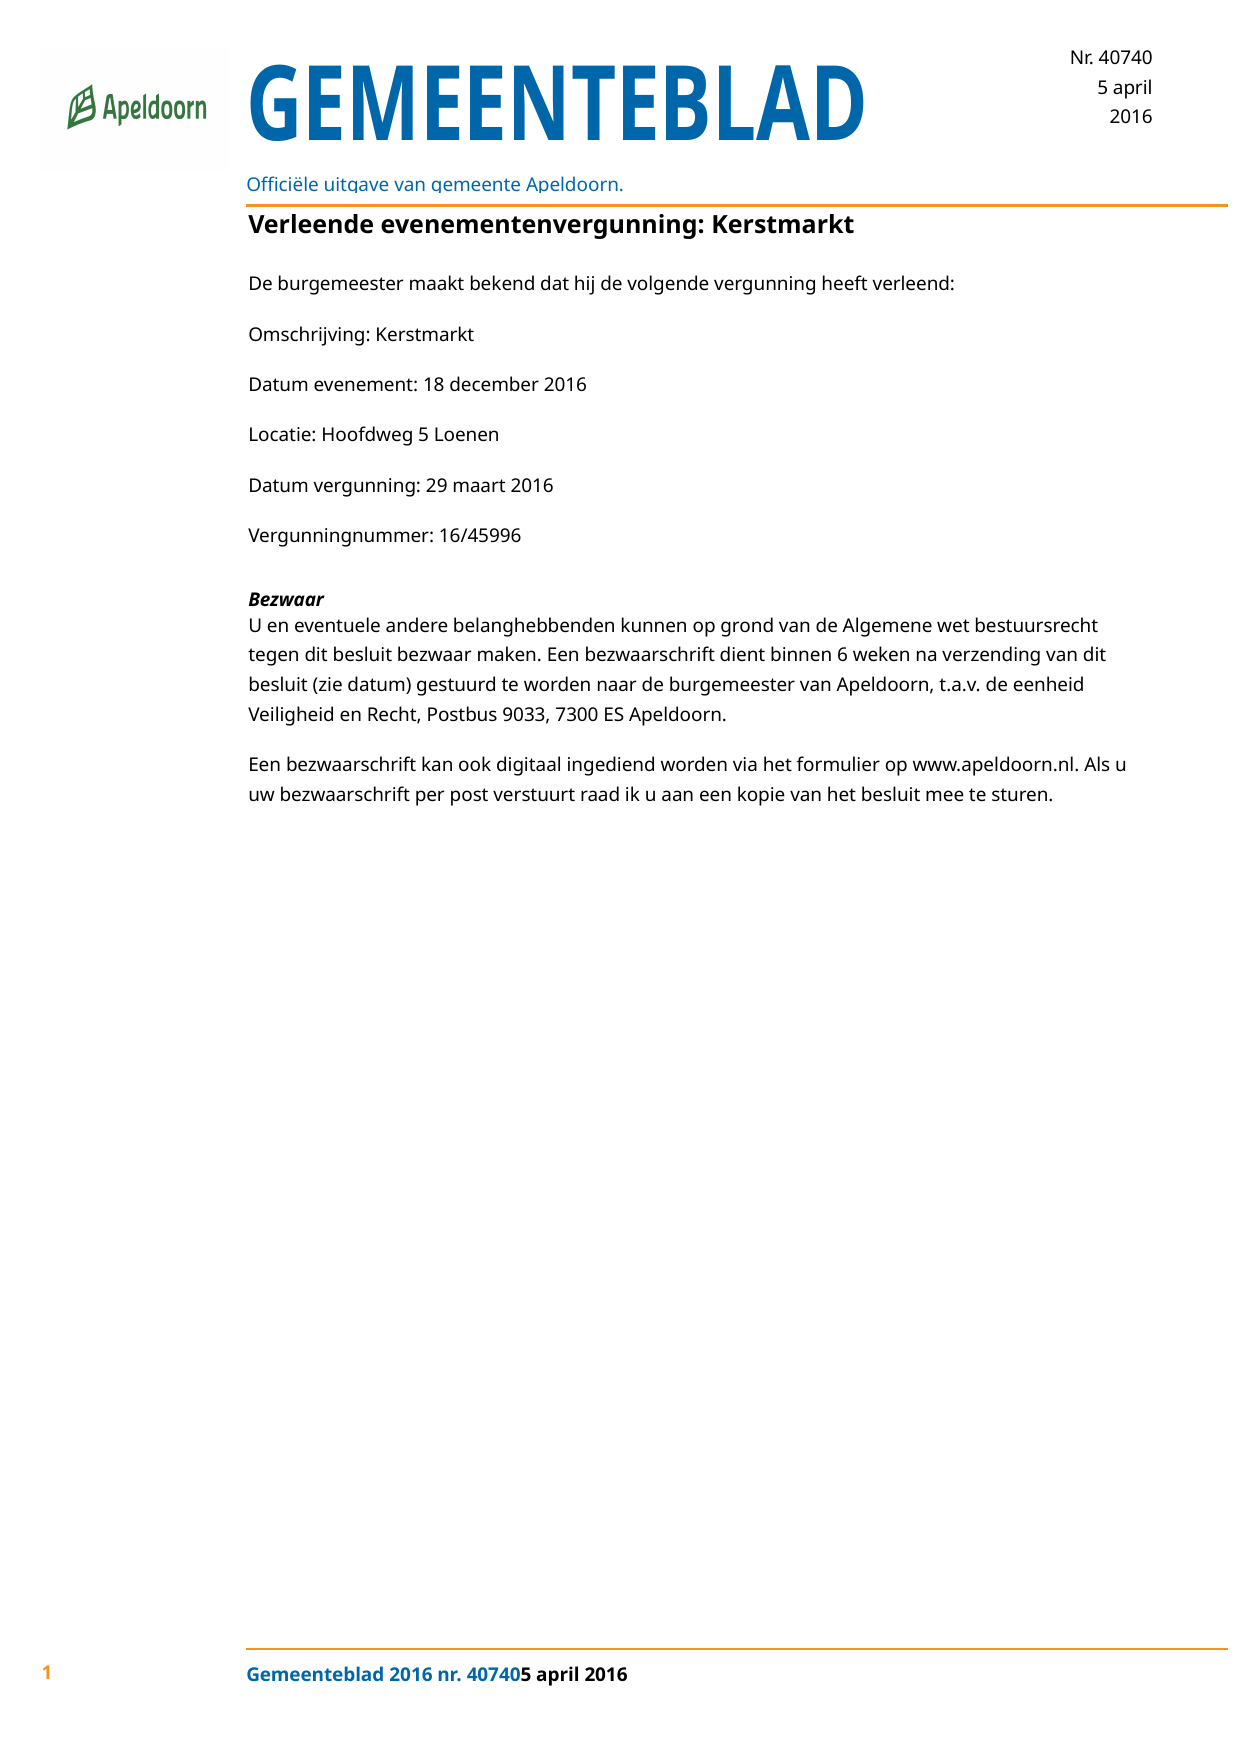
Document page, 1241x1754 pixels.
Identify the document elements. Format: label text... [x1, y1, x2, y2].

text Datum vergunning: 29 maart 2016 [248, 472, 1152, 498]
text Vergunningnummer: 16/45996 [248, 522, 1152, 548]
text Locatie: Hoofdweg 5 Loenen [248, 422, 1152, 447]
text Omschrijving: Kerstmarkt [248, 321, 1152, 346]
text De burgemeester maakt bekend dat hij de volgende vergunning heeft verleend: [248, 270, 1152, 296]
text U en eventuele andere belanghebbenden kunnen op grond van de Algemene wet bestuursrecht tegen dit besluit bezwaar maken. Een bezwaarschrift dient binnen 6 weken na verzending van dit besluit (zie datum) gestuurd te worden naar de burgemeester van Apeldoorn, t.a.v. de eenheid Veiligheid en Recht, Postbus 9033, 7300 ES Apeldoorn. [248, 612, 1152, 727]
picture [41, 47, 231, 172]
text Bezwaar [248, 586, 1152, 612]
text Verleende evenementenvergunning: Kerstmarkt [248, 207, 1152, 241]
text Een bezwaarschrift kan ook digitaal ingediend worden via het formulier op www.apeldoorn.nl. Als u uw bezwaarschrift per post verstuurt raad ik u aan een kopie van het besluit mee te sturen. [248, 751, 1152, 807]
text Datum evenement: 18 december 2016 [248, 371, 1152, 397]
